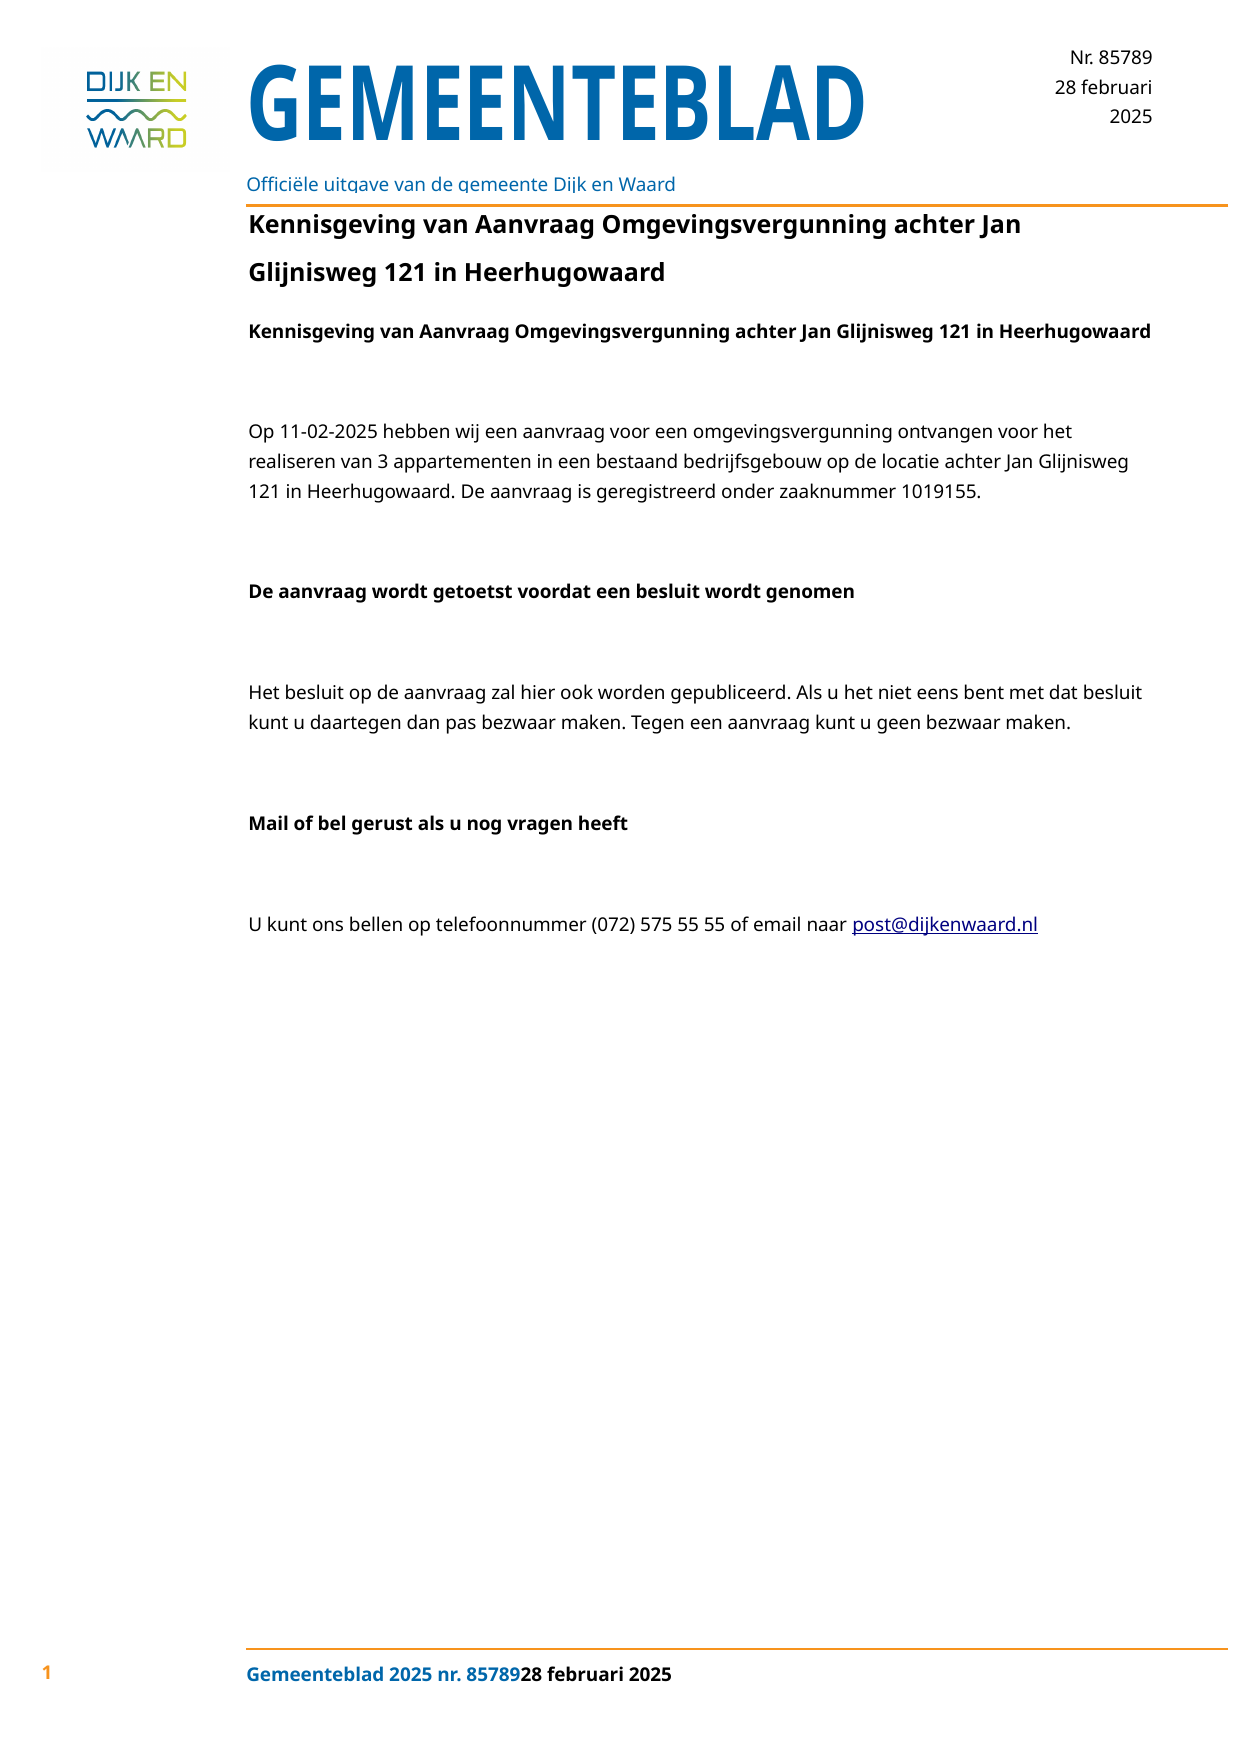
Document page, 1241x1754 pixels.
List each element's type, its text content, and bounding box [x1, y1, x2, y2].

text Het besluit op de aanvraag zal hier ook worden gepubliceerd. Als u het niet eens bent met dat besluit kunt u daartegen dan pas bezwaar maken. Tegen een aanvraag kunt u geen bezwaar maken. [248, 679, 1152, 735]
text Op 11-02-2025 hebben wij een aanvraag voor een omgevingsvergunning ontvangen voor het realiseren van 3 appartementen in een bestaand bedrijfsgebouw op de locatie achter Jan Glijnisweg 121 in Heerhugowaard. De aanvraag is geregistreerd onder zaaknummer 1019155. [248, 419, 1152, 504]
picture [41, 47, 231, 172]
text De aanvraag wordt getoetst voordat een besluit wordt genomen [248, 579, 1152, 604]
text Kennisgeving van Aanvraag Omgevingsvergunning achter Jan Glijnisweg 121 in Heerhugowaard [248, 207, 1152, 288]
text Kennisgeving van Aanvraag Omgevingsvergunning achter Jan Glijnisweg 121 in Heerhugowaard [248, 318, 1152, 344]
text Mail of bel gerust als u nog vragen heeft [248, 810, 1152, 836]
text U kunt ons bellen op telefoonnummer (072) 575 55 55 of email naar post@dijkenwaard.nl [248, 911, 1152, 937]
